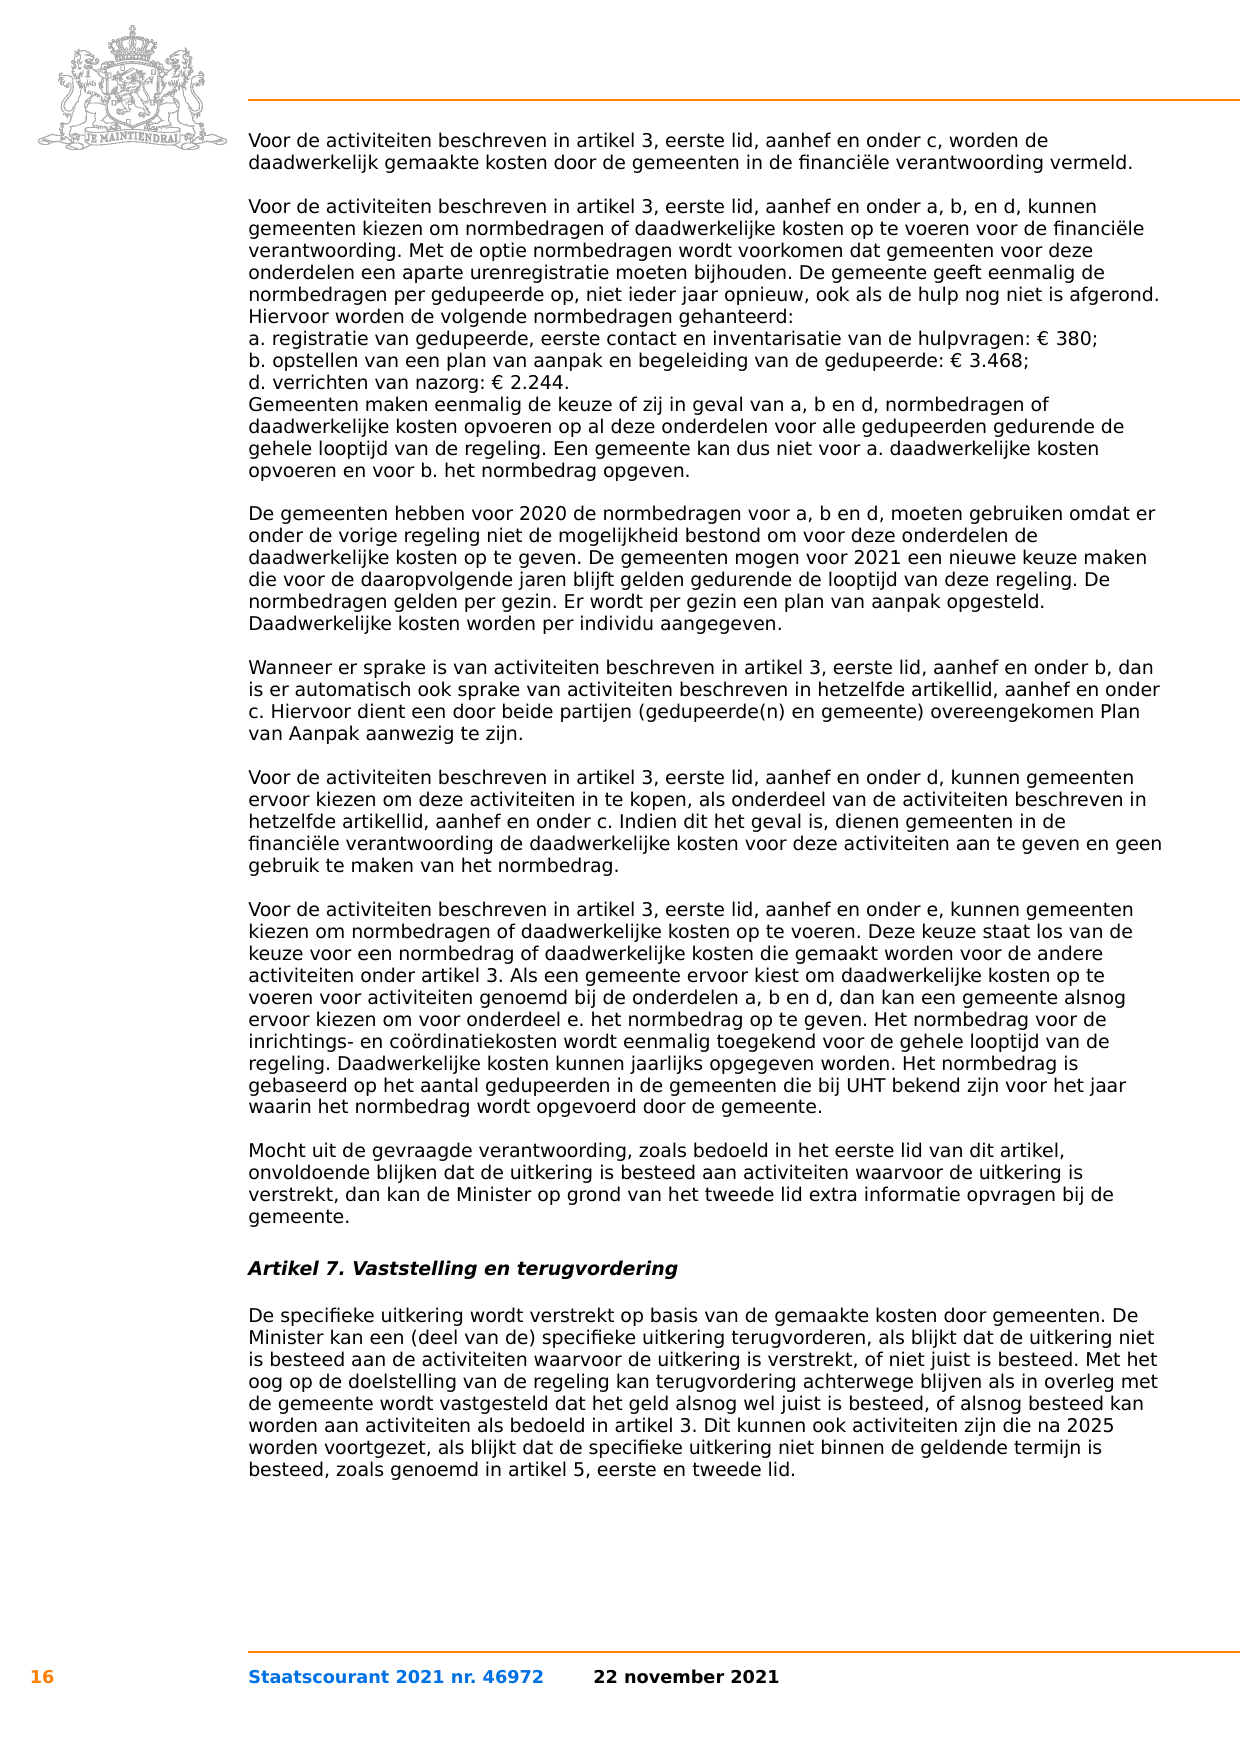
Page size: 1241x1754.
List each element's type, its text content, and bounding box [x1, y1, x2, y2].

text Gemeenten maken eenmalig de keuze of zij in geval van a, b en d, normbedragen of daadwerkelijke kosten opvoeren op al deze onderdelen voor alle gedupeerden gedurende de gehele looptijd van de regeling. Een gemeente kan dus niet voor a. daadwerkelijke kosten opvoeren en voor b. het normbedrag opgeven. [248, 393, 1163, 481]
text De specifieke uitkering wordt verstrekt op basis van de gemaakte kosten door gemeenten. De Minister kan een (deel van de) specifieke uitkering terugvorderen, als blijkt dat de uitkering niet is besteed aan de activiteiten waarvoor de uitkering is verstrekt, of niet juist is besteed. Met het oog op de doelstelling van de regeling kan terugvordering achterwege blijven als in overleg met de gemeente wordt vastgesteld dat het geld alsnog wel juist is besteed, of alsnog besteed kan worden aan activiteiten als bedoeld in artikel 3. Dit kunnen ook activiteiten zijn die na 2025 worden voortgezet, als blijkt dat de specifieke uitkering niet binnen de geldende termijn is besteed, zoals genoemd in artikel 5, eerste en tweede lid. [248, 1305, 1163, 1481]
text Mocht uit de gevraagde verantwoording, zoals bedoeld in het eerste lid van dit artikel, onvoldoende blijken dat de uitkering is besteed aan activiteiten waarvoor de uitkering is verstrekt, dan kan de Minister op grond van het tweede lid extra informatie opvragen bij de gemeente. [248, 1140, 1163, 1228]
text Voor de activiteiten beschreven in artikel 3, eerste lid, aanhef en onder d, kunnen gemeenten ervoor kiezen om deze activiteiten in te kopen, als onderdeel van de activiteiten beschreven in hetzelfde artikellid, aanhef en onder c. Indien dit het geval is, dienen gemeenten in de financiële verantwoording de daadwerkelijke kosten voor deze activiteiten aan te geven en geen gebruik te maken van het normbedrag. [248, 767, 1163, 877]
text a. registratie van gedupeerde, eerste contact en inventarisatie van de hulpvragen: € 380; [248, 328, 1163, 349]
text Wanneer er sprake is van activiteiten beschreven in artikel 3, eerste lid, aanhef en onder b, dan is er automatisch ook sprake van activiteiten beschreven in hetzelfde artikellid, aanhef en onder c. Hiervoor dient een door beide partijen (gedupeerde(n) en gemeente) overeengekomen Plan van Aanpak aanwezig te zijn. [248, 657, 1163, 745]
picture [38, 25, 227, 150]
text d. verrichten van nazorg: € 2.244. [248, 372, 1163, 393]
text Voor de activiteiten beschreven in artikel 3, eerste lid, aanhef en onder a, b, en d, kunnen gemeenten kiezen om normbedragen of daadwerkelijke kosten op te voeren voor de financiële verantwoording. Met de optie normbedragen wordt voorkomen dat gemeenten voor deze onderdelen een aparte urenregistratie moeten bijhouden. De gemeente geeft eenmalig de normbedragen per gedupeerde op, niet ieder jaar opnieuw, ook als de hulp nog niet is afgerond. Hiervoor worden de volgende normbedragen gehanteerd: [248, 196, 1163, 328]
text b. opstellen van een plan van aanpak en begeleiding van de gedupeerde: € 3.468; [248, 349, 1163, 372]
text Voor de activiteiten beschreven in artikel 3, eerste lid, aanhef en onder e, kunnen gemeenten kiezen om normbedragen of daadwerkelijke kosten op te voeren. Deze keuze staat los van de keuze voor een normbedrag of daadwerkelijke kosten die gemaakt worden voor de andere activiteiten onder artikel 3. Als een gemeente ervoor kiest om daadwerkelijke kosten op te voeren voor activiteiten genoemd bij de onderdelen a, b en d, dan kan een gemeente alsnog ervoor kiezen om voor onderdeel e. het normbedrag op te geven. Het normbedrag voor de inrichtings- en coördinatiekosten wordt eenmalig toegekend voor de gehele looptijd van de regeling. Daadwerkelijke kosten kunnen jaarlijks opgegeven worden. Het normbedrag is gebaseerd op het aantal gedupeerden in de gemeenten die bij UHT bekend zijn voor het jaar waarin het normbedrag wordt opgevoerd door de gemeente. [248, 899, 1163, 1118]
text De gemeenten hebben voor 2020 de normbedragen voor a, b en d, moeten gebruiken omdat er onder de vorige regeling niet de mogelijkheid bestond om voor deze onderdelen de daadwerkelijke kosten op te geven. De gemeenten mogen voor 2021 een nieuwe keuze maken die voor de daaropvolgende jaren blijft gelden gedurende de looptijd van deze regeling. De normbedragen gelden per gezin. Er wordt per gezin een plan van aanpak opgesteld. Daadwerkelijke kosten worden per individu aangegeven. [248, 503, 1163, 635]
text Voor de activiteiten beschreven in artikel 3, eerste lid, aanhef en onder c, worden de daadwerkelijk gemaakte kosten door de gemeenten in de financiële verantwoording vermeld. [248, 130, 1163, 174]
subtitle Artikel 7. Vaststelling en terugvordering [248, 1258, 1163, 1280]
